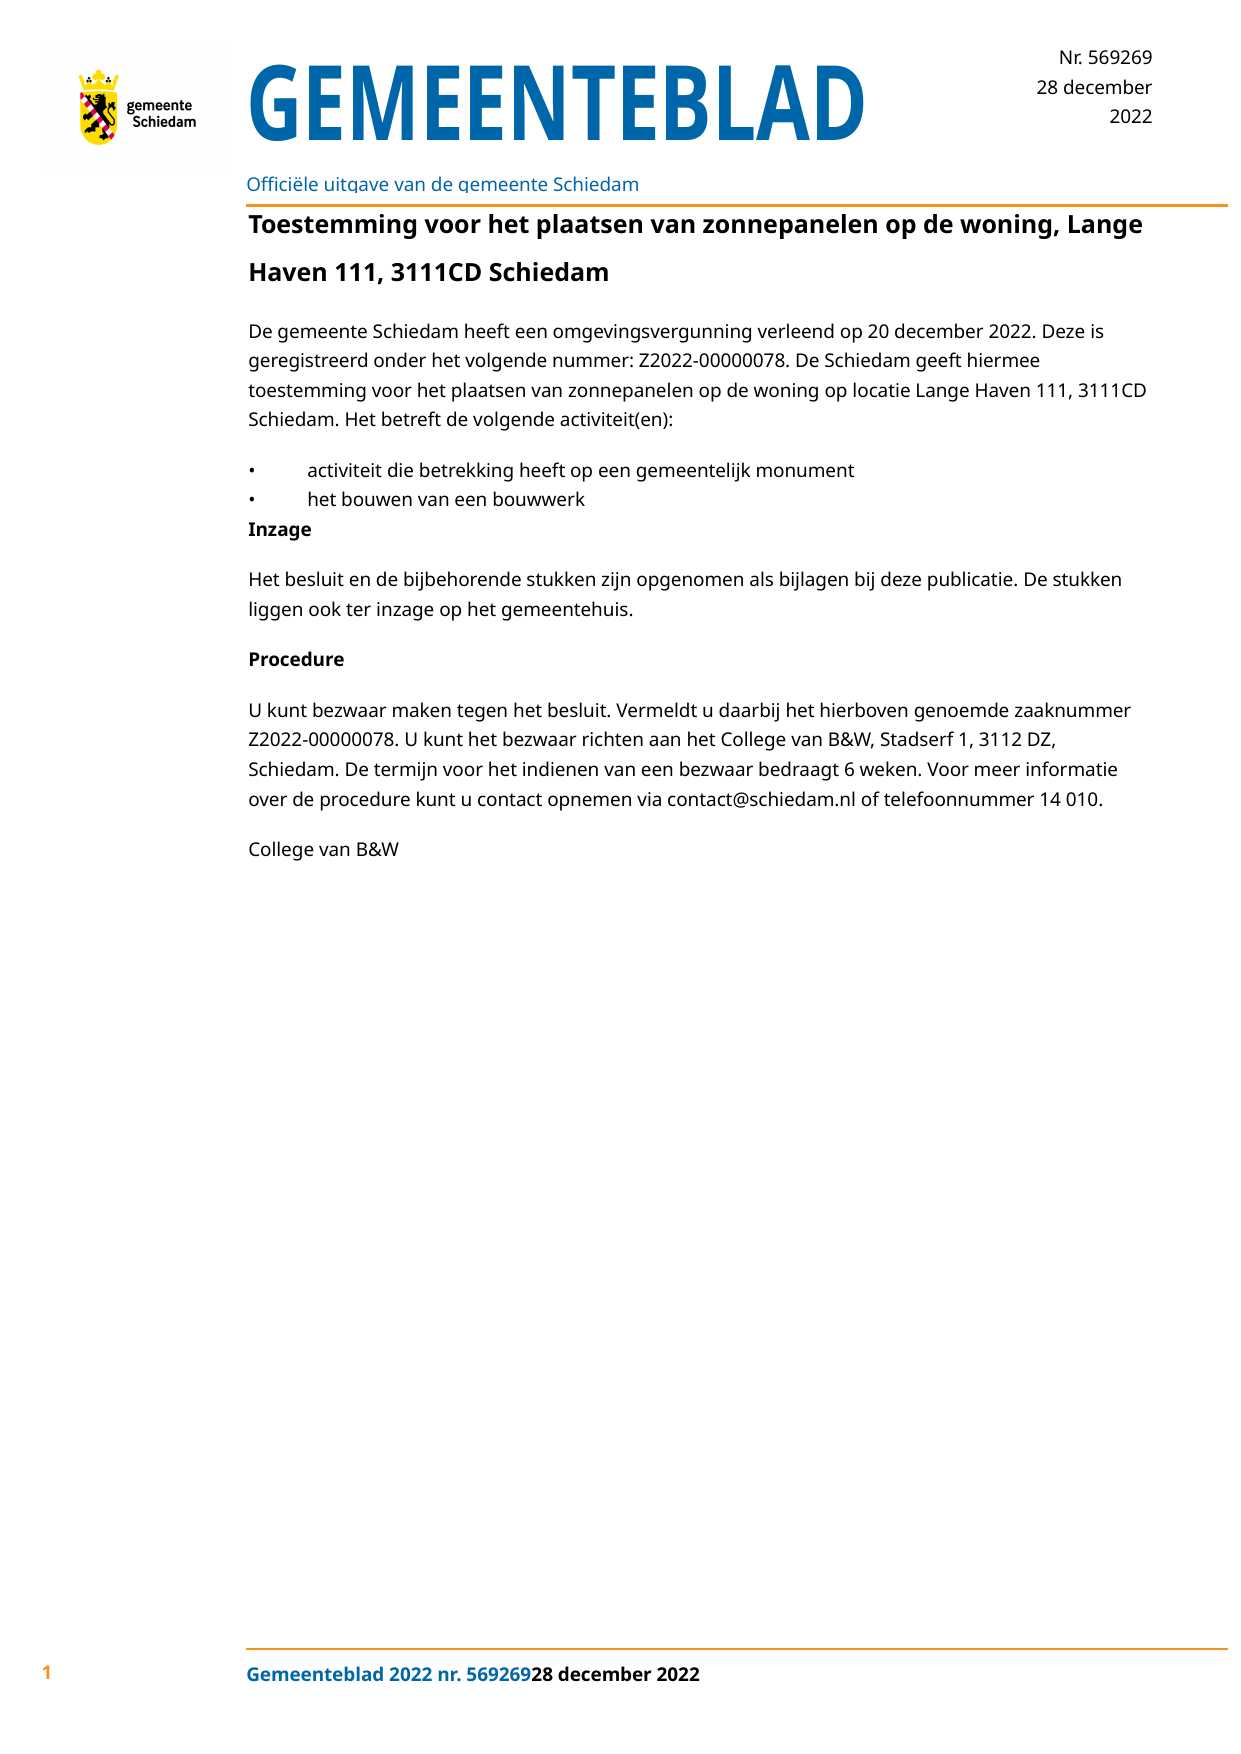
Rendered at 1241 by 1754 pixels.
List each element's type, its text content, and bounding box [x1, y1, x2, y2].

text U kunt bezwaar maken tegen het besluit. Vermeldt u daarbij het hierboven genoemde zaaknummer Z2022-00000078. U kunt het bezwaar richten aan het College van B&W, Stadserf 1, 3112 DZ, Schiedam. De termijn voor het indienen van een bezwaar bedraagt 6 weken. Voor meer informatie over de procedure kunt u contact opnemen via contact@schiedam.nl of telefoonnummer 14 010. [248, 697, 1152, 812]
text College van B&W [248, 836, 1152, 862]
picture [41, 47, 231, 172]
text Het besluit en de bijbehorende stukken zijn opgenomen als bijlagen bij deze publicatie. De stukken liggen ook ter inzage op het gemeentehuis. [248, 567, 1152, 622]
text Procedure [248, 647, 1152, 672]
text Toestemming voor het plaatsen van zonnepanelen op de woning, Lange Haven 111, 3111CD Schiedam [248, 207, 1152, 288]
list activiteit die betrekking heeft op een gemeentelijk monument [248, 457, 1152, 483]
list het bouwen van een bouwwerk [248, 487, 1152, 512]
text De gemeente Schiedam heeft een omgevingsvergunning verleend op 20 december 2022. Deze is geregistreerd onder het volgende nummer: Z2022-00000078. De Schiedam geeft hiermee toestemming voor het plaatsen van zonnepanelen op de woning op locatie Lange Haven 111, 3111CD Schiedam. Het betreft de volgende activiteit(en): [248, 318, 1152, 432]
text Inzage [248, 516, 1152, 542]
